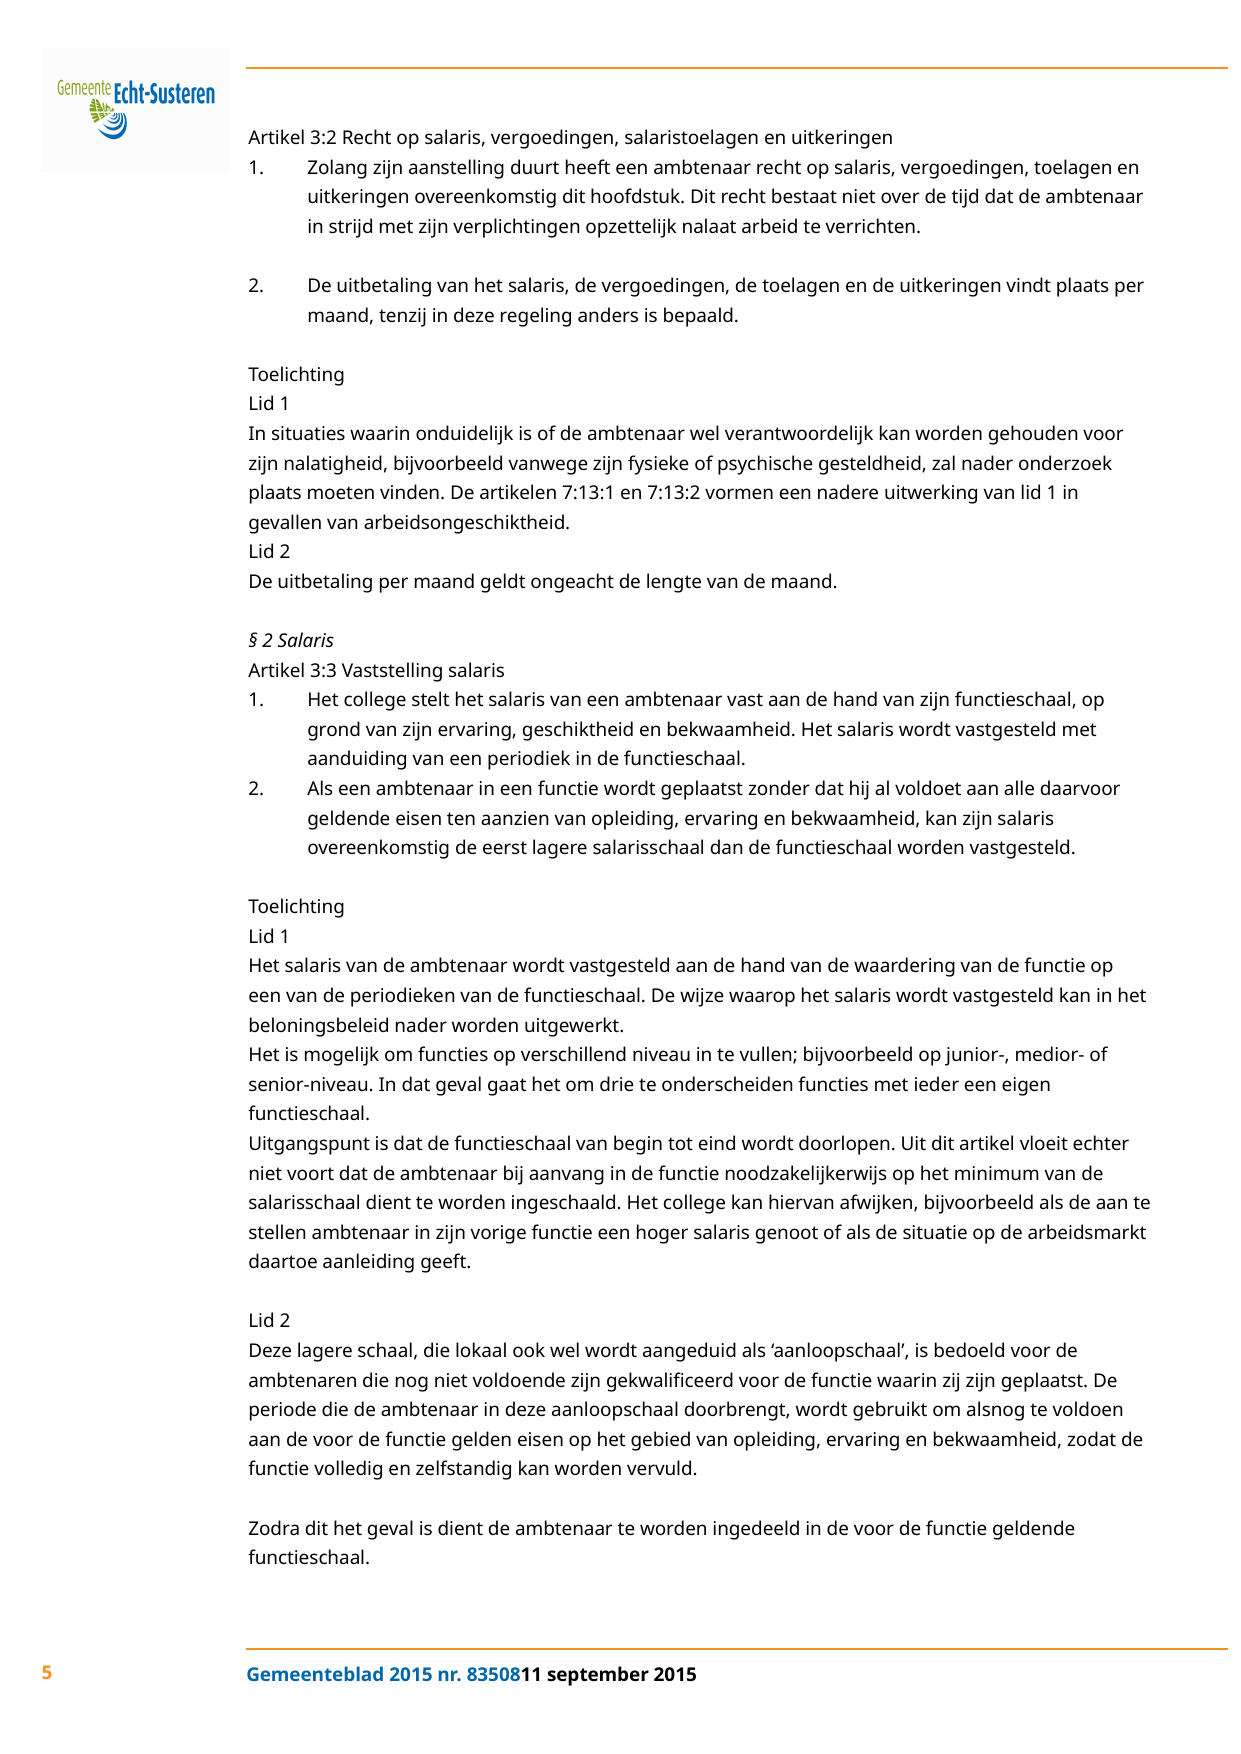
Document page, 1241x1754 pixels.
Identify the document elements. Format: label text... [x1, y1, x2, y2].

text Toelichting [248, 361, 1152, 387]
text Zodra dit het geval is dient de ambtenaar te worden ingedeeld in de voor de functie geldende functieschaal. [248, 1515, 1152, 1570]
text Lid 1 [248, 923, 1152, 949]
text Lid 2 [248, 1308, 1152, 1333]
text Uitgangspunt is dat de functieschaal van begin tot eind wordt doorlopen. Uit dit artikel vloeit echter niet voort dat de ambtenaar bij aanvang in de functie noodzakelijkerwijs op het minimum van de salarisschaal dient te worden ingeschaald. Het college kan hiervan afwijken, bijvoorbeeld als de aan te stellen ambtenaar in zijn vorige functie een hoger salaris genoot of als de situatie op de arbeidsmarkt daartoe aanleiding geeft. [248, 1130, 1152, 1274]
text Deze lagere schaal, die lokaal ook wel wordt aangeduid als ‘aanloopschaal’, is bedoeld voor de ambtenaren die nog niet voldoende zijn gekwalificeerd voor de functie waarin zij zijn geplaatst. De periode die de ambtenaar in deze aanloopschaal doorbrengt, wordt gebruikt om alsnog te voldoen aan de voor de functie gelden eisen op het gebied van opleiding, ervaring en bekwaamheid, zodat de functie volledig en zelfstandig kan worden vervuld. [248, 1337, 1152, 1481]
text Lid 2 [248, 538, 1152, 564]
text Artikel 3:3 Vaststelling salaris [248, 657, 1152, 683]
text Toelichting [248, 893, 1152, 919]
text In situaties waarin onduidelijk is of de ambtenaar wel verantwoordelijk kan worden gehouden voor zijn nalatigheid, bijvoorbeeld vanwege zijn fysieke of psychische gesteldheid, zal nader onderzoek plaats moeten vinden. De artikelen 7:13:1 en 7:13:2 vormen een nadere uitwerking van lid 1 in gevallen van arbeidsongeschiktheid. [248, 420, 1152, 535]
text Het salaris van de ambtenaar wordt vastgesteld aan de hand van de waardering van de functie op een van de periodieken van de functieschaal. De wijze waarop het salaris wordt vastgesteld kan in het beloningsbeleid nader worden uitgewerkt. [248, 953, 1152, 1038]
list Zolang zijn aanstelling duurt heeft een ambtenaar recht op salaris, vergoedingen, toelagen en uitkeringen overeenkomstig dit hoofdstuk. Dit recht bestaat niet over de tijd dat de ambtenaar in strijd met zijn verplichtingen opzettelijk nalaat arbeid te verrichten. [248, 154, 1152, 239]
text Artikel 3:2 Recht op salaris, vergoedingen, salaristoelagen en uitkeringen [248, 124, 1152, 150]
text Lid 1 [248, 391, 1152, 416]
text Het is mogelijk om functies op verschillend niveau in te vullen; bijvoorbeeld op junior-, medior- of senior-niveau. In dat geval gaat het om drie te onderscheiden functies met ieder een eigen functieschaal. [248, 1041, 1152, 1126]
list Als een ambtenaar in een functie wordt geplaatst zonder dat hij al voldoet aan alle daarvoor geldende eisen ten aanzien van opleiding, ervaring en bekwaamheid, kan zijn salaris overeenkomstig de eerst lagere salarisschaal dan de functieschaal worden vastgesteld. [248, 775, 1152, 860]
text § 2 Salaris [248, 627, 1152, 653]
text De uitbetaling per maand geldt ongeacht de lengte van de maand. [248, 568, 1152, 594]
picture [41, 47, 231, 172]
list De uitbetaling van het salaris, de vergoedingen, de toelagen en de uitkeringen vindt plaats per maand, tenzij in deze regeling anders is bepaald. [248, 272, 1152, 328]
list Het college stelt het salaris van een ambtenaar vast aan de hand van zijn functieschaal, op grond van zijn ervaring, geschiktheid en bekwaamheid. Het salaris wordt vastgesteld met aanduiding van een periodiek in de functieschaal. [248, 686, 1152, 771]
